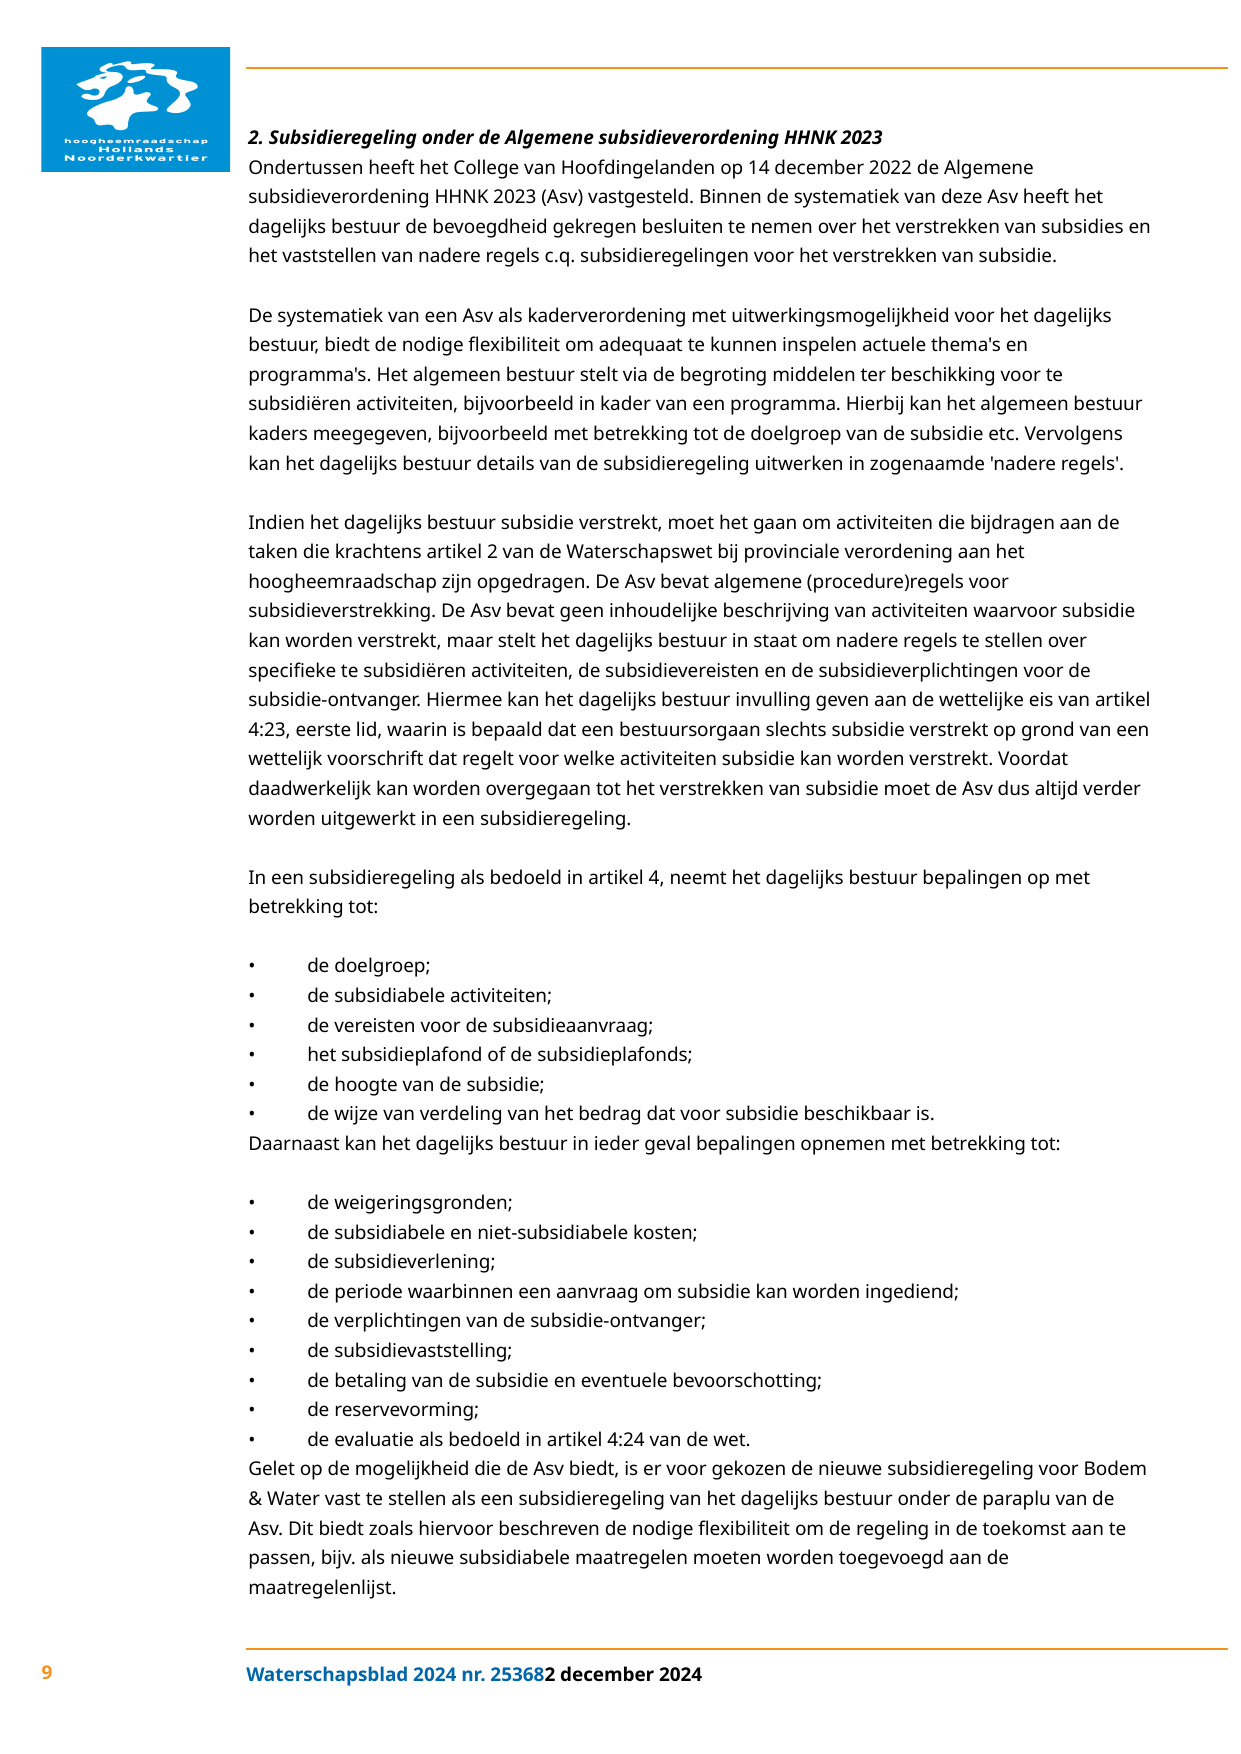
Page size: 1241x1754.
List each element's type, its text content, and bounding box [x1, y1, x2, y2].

list de evaluatie als bedoeld in artikel 4:24 van de wet. [248, 1426, 1152, 1452]
list de doelgroep; [248, 953, 1152, 978]
text Indien het dagelijks bestuur subsidie verstrekt, moet het gaan om activiteiten die bijdragen aan de taken die krachtens artikel 2 van de Waterschapswet bij provinciale verordening aan het hoogheemraadschap zijn opgedragen. De Asv bevat algemene (procedure)regels voor subsidieverstrekking. De Asv bevat geen inhoudelijke beschrijving van activiteiten waarvoor subsidie kan worden verstrekt, maar stelt het dagelijks bestuur in staat om nadere regels te stellen over specifieke te subsidiëren activiteiten, de subsidievereisten en de subsidieverplichtingen voor de subsidie-ontvanger. Hiermee kan het dagelijks bestuur invulling geven aan de wettelijke eis van artikel 4:23, eerste lid, waarin is bepaald dat een bestuursorgaan slechts subsidie verstrekt op grond van een wettelijk voorschrift dat regelt voor welke activiteiten subsidie kan worden verstrekt. Voordat daadwerkelijk kan worden overgegaan tot het verstrekken van subsidie moet de Asv dus altijd verder worden uitgewerkt in een subsidieregeling. [248, 509, 1152, 831]
list de subsidiabele en niet-subsidiabele kosten; [248, 1219, 1152, 1245]
list de subsidieverlening; [248, 1248, 1152, 1274]
text 2. Subsidieregeling onder de Algemene subsidieverordening HHNK 2023 [248, 124, 1152, 150]
list de vereisten voor de subsidieaanvraag; [248, 1012, 1152, 1038]
list de subsidiabele activiteiten; [248, 982, 1152, 1008]
list de reservevorming; [248, 1396, 1152, 1422]
picture [78, 64, 122, 99]
list de subsidievaststelling; [248, 1337, 1152, 1363]
picture [118, 62, 197, 112]
picture [88, 87, 157, 130]
text Daarnaast kan het dagelijks bestuur in ieder geval bepalingen opnemen met betrekking tot: [248, 1130, 1152, 1156]
list de verplichtingen van de subsidie-ontvanger; [248, 1308, 1152, 1333]
list de weigeringsgronden; [248, 1189, 1152, 1215]
list de hoogte van de subsidie; [248, 1071, 1152, 1097]
picture [129, 76, 144, 82]
text In een subsidieregeling als bedoeld in artikel 4, neemt het dagelijks bestuur bepalingen op met betrekking tot: [248, 864, 1152, 919]
text Gelet op de mogelijkheid die de Asv biedt, is er voor gekozen de nieuwe subsidieregeling voor Bodem & Water vast te stellen als een subsidieregeling van het dagelijks bestuur onder de paraplu van de Asv. Dit biedt zoals hiervoor beschreven de nodige flexibiliteit om de regeling in de toekomst aan te passen, bijv. als nieuwe subsidiabele maatregelen moeten worden toegevoegd aan de maatregelenlijst. [248, 1456, 1152, 1600]
list de wijze van verdeling van het bedrag dat voor subsidie beschikbaar is. [248, 1101, 1152, 1126]
text De systematiek van een Asv als kaderverordening met uitwerkingsmogelijkheid voor het dagelijks bestuur, biedt de nodige flexibiliteit om adequaat te kunnen inspelen actuele thema's en programma's. Het algemeen bestuur stelt via de begroting middelen ter beschikking voor te subsidiëren activiteiten, bijvoorbeeld in kader van een programma. Hierbij kan het algemeen bestuur kaders meegegeven, bijvoorbeeld met betrekking tot de doelgroep van de subsidie etc. Vervolgens kan het dagelijks bestuur details van de subsidieregeling uitwerken in zogenaamde 'nadere regels'. [248, 302, 1152, 476]
text Ondertussen heeft het College van Hoofdingelanden op 14 december 2022 de Algemene subsidieverordening HHNK 2023 (Asv) vastgesteld. Binnen de systematiek van deze Asv heeft het dagelijks bestuur de bevoegdheid gekregen besluiten te nemen over het verstrekken van subsidies en het vaststellen van nadere regels c.q. subsidieregelingen voor het verstrekken van subsidie. [248, 154, 1152, 268]
list de periode waarbinnen een aanvraag om subsidie kan worden ingediend; [248, 1278, 1152, 1304]
list de betaling van de subsidie en eventuele bevoorschotting; [248, 1367, 1152, 1393]
list het subsidieplafond of de subsidieplafonds; [248, 1041, 1152, 1067]
